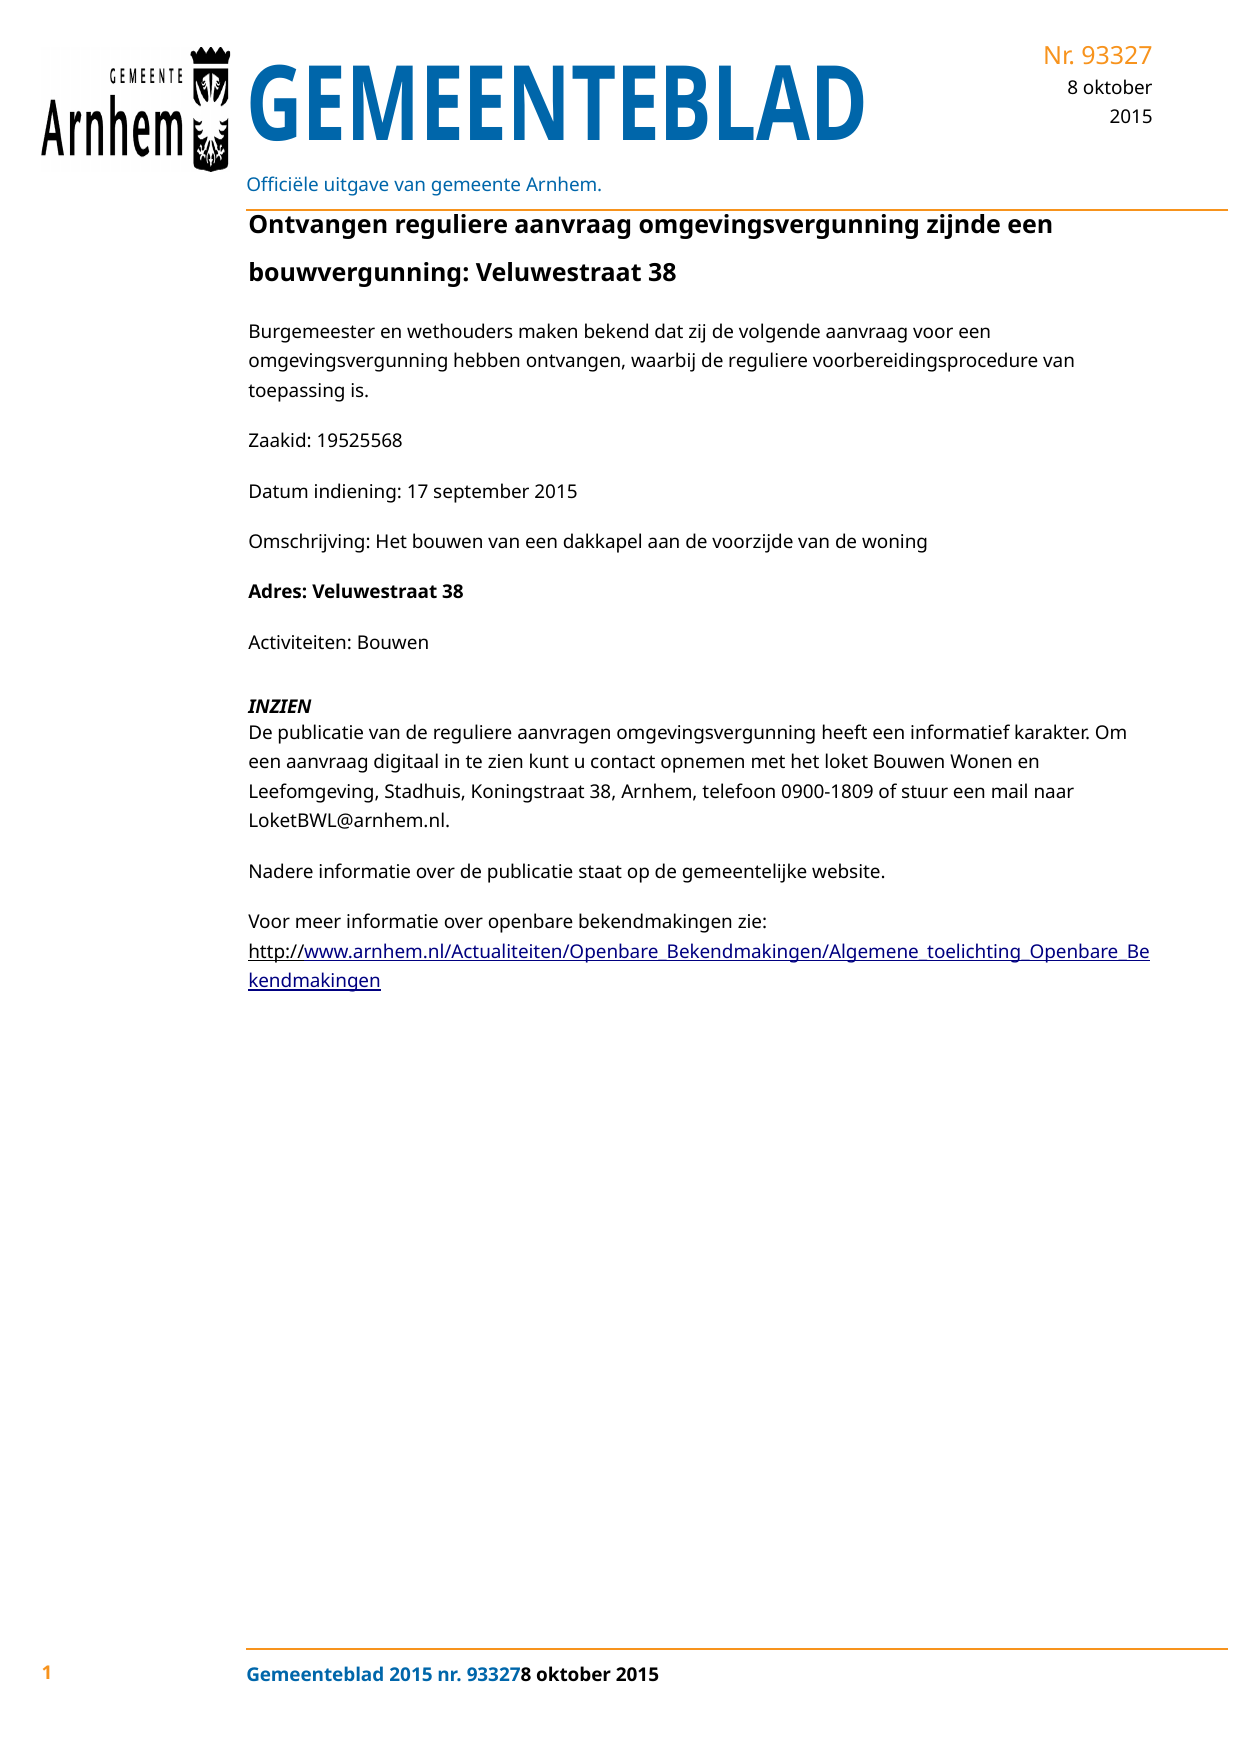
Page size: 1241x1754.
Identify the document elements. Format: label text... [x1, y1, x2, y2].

text Voor meer informatie over openbare bekendmakingen zie: http://www.arnhem.nl/Actualiteiten/Openbare_Bekendmakingen/Algemene_toelichting_Openbare_Bekendmakingen [248, 908, 1152, 993]
text Ontvangen reguliere aanvraag omgevingsvergunning zijnde een bouwvergunning: Veluwestraat 38 [248, 211, 1152, 288]
text Burgemeester en wethouders maken bekend dat zij de volgende aanvraag voor een omgevingsvergunning hebben ontvangen, waarbij de reguliere voorbereidingsprocedure van toepassing is. [248, 318, 1152, 403]
text Omschrijving: Het bouwen van een dakkapel aan de voorzijde van de woning [248, 528, 1152, 554]
text Activiteiten: Bouwen [248, 629, 1152, 655]
text De publicatie van de reguliere aanvragen omgevingsvergunning heeft een informatief karakter. Om een aanvraag digitaal in te zien kunt u contact opnemen met het loket Bouwen Wonen en Leefomgeving, Stadhuis, Koningstraat 38, Arnhem, telefoon 0900-1809 of stuur een mail naar LoketBWL@arnhem.nl. [248, 719, 1152, 833]
text Zaakid: 19525568 [248, 427, 1152, 453]
picture [41, 47, 231, 172]
text Datum indiening: 17 september 2015 [248, 478, 1152, 504]
text INZIEN [248, 693, 1152, 719]
text Adres: Veluwestraat 38 [248, 579, 1152, 604]
text Nadere informatie over de publicatie staat op de gemeentelijke website. [248, 858, 1152, 884]
